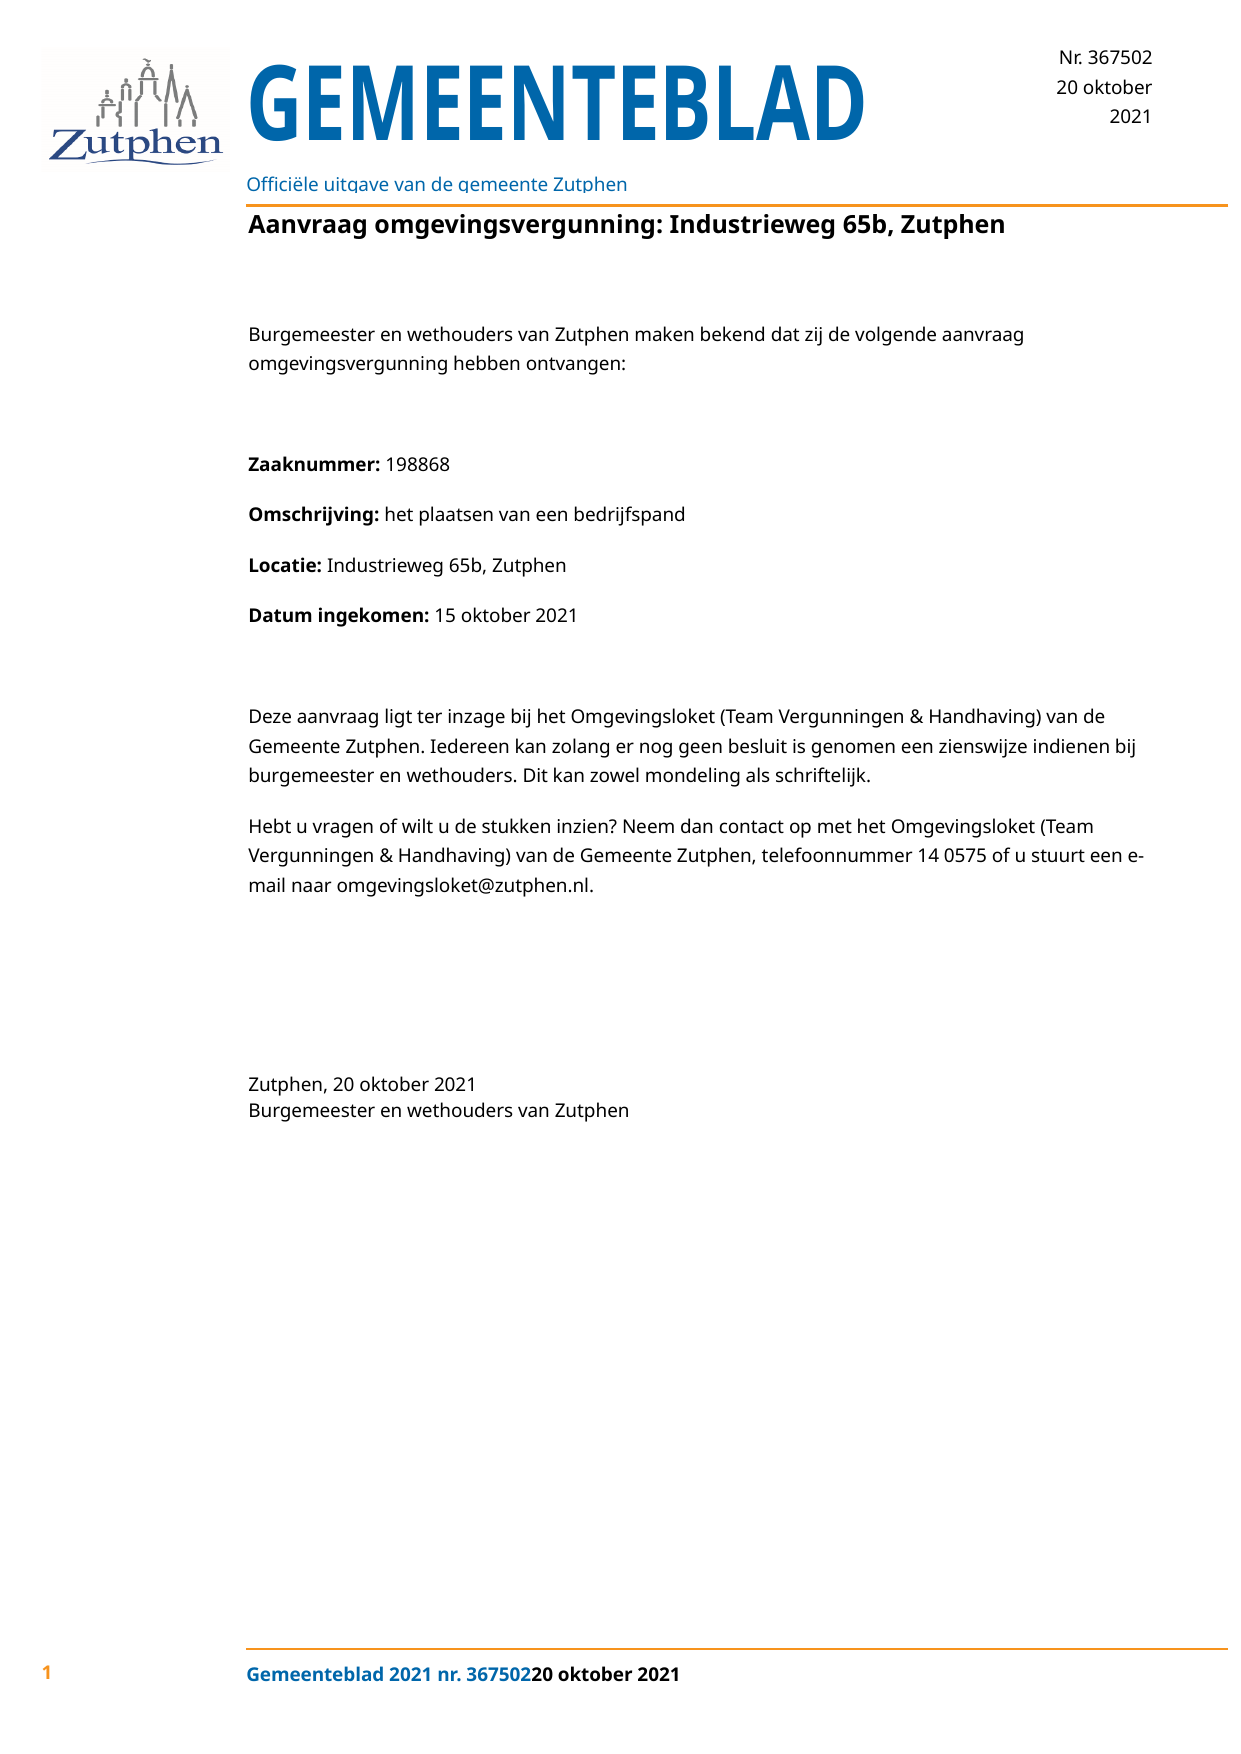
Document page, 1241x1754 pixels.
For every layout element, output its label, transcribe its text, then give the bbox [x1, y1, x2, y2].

text Aanvraag omgevingsvergunning: Industrieweg 65b, Zutphen [248, 207, 1152, 241]
text Burgemeester en wethouders van Zutphen [248, 1097, 1152, 1122]
text Hebt u vragen of wilt u de stukken inzien? Neem dan contact op met het Omgevingsloket (Team Vergunningen & Handhaving) van de Gemeente Zutphen, telefoonnummer 14 0575 of u stuurt een e-mail naar omgevingsloket@zutphen.nl. [248, 813, 1152, 898]
text Burgemeester en wethouders van Zutphen maken bekend dat zij de volgende aanvraag omgevingsvergunning hebben ontvangen: [248, 321, 1152, 376]
text Zaaknummer: 198868 [248, 451, 1152, 477]
text Locatie: Industrieweg 65b, Zutphen [248, 552, 1152, 578]
picture [41, 47, 231, 172]
text Deze aanvraag ligt ter inzage bij het Omgevingsloket (Team Vergunningen & Handhaving) van de Gemeente Zutphen. Iedereen kan zolang er nog geen besluit is genomen een zienswijze indienen bij burgemeester en wethouders. Dit kan zowel mondeling als schriftelijk. [248, 703, 1152, 788]
text Zutphen, 20 oktober 2021 [248, 1071, 1152, 1097]
text Omschrijving: het plaatsen van een bedrijfspand [248, 502, 1152, 527]
text Datum ingekomen: 15 oktober 2021 [248, 602, 1152, 628]
